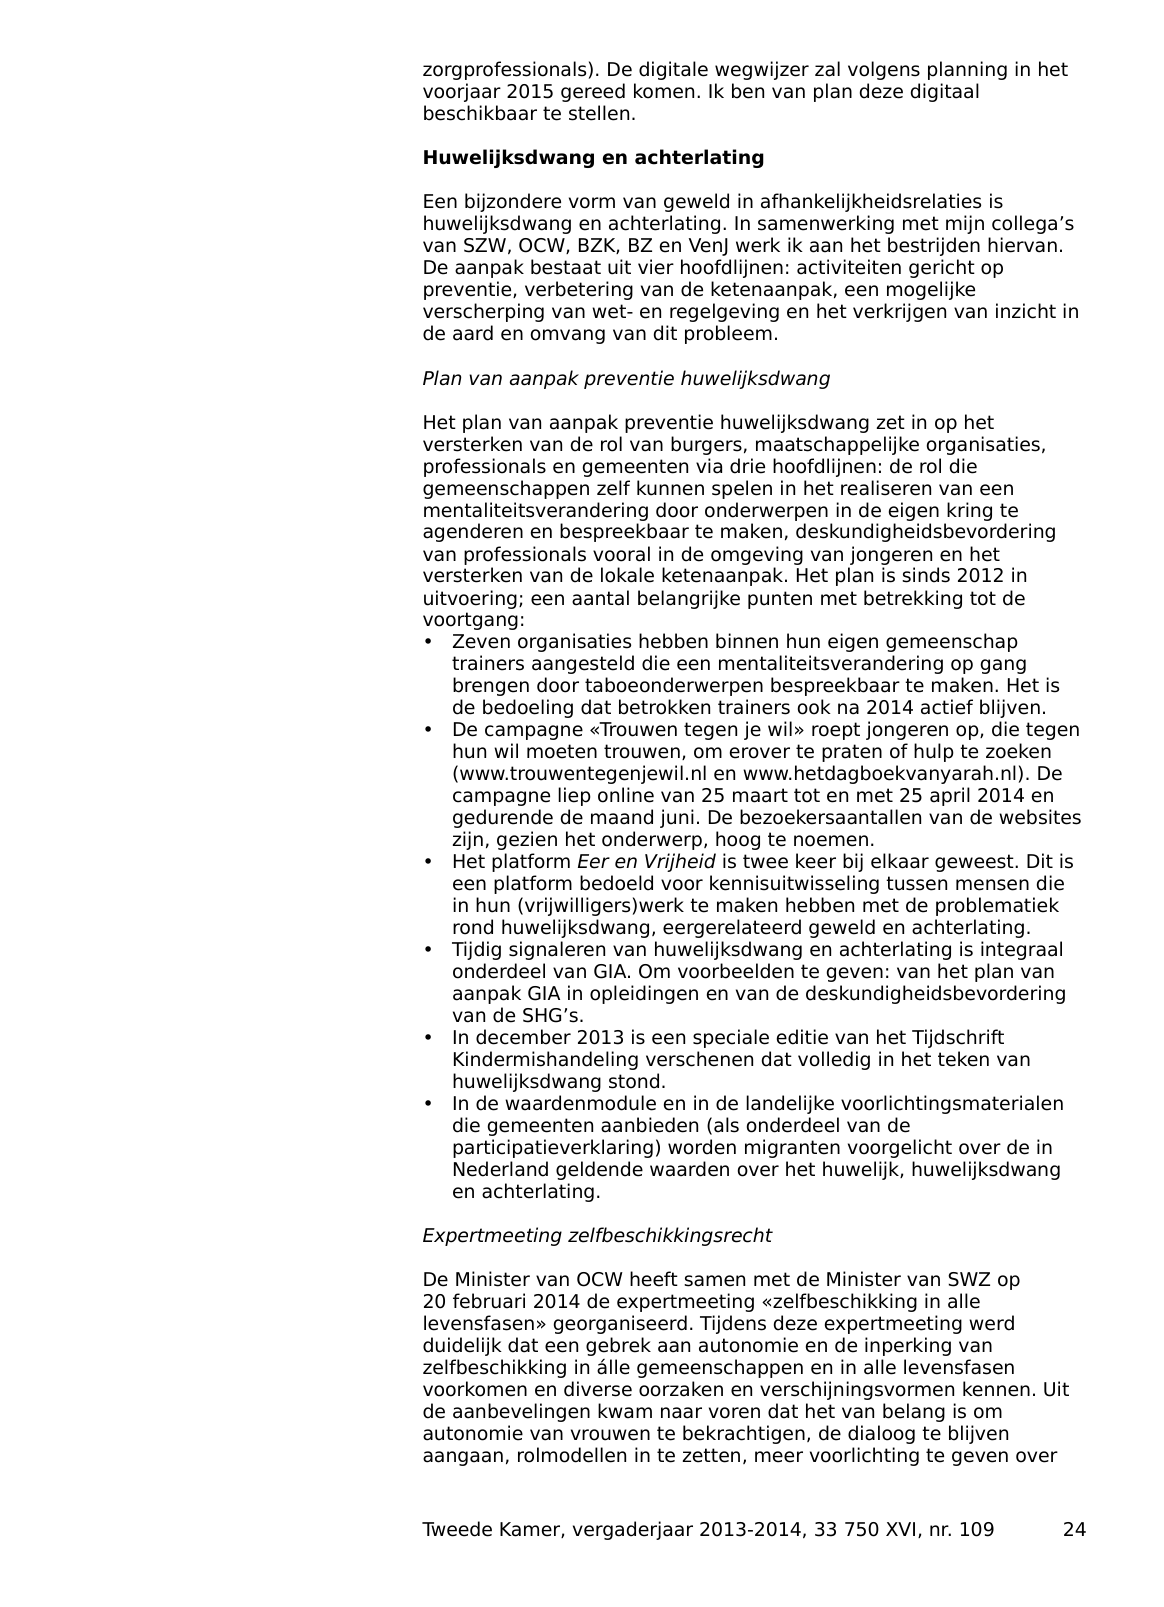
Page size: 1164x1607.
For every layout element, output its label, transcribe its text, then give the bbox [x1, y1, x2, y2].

text • Zeven organisaties hebben binnen hun eigen gemeenschap trainers aangesteld die een mentaliteitsverandering op gang brengen door taboeonderwerpen bespreekbaar te maken. Het is de bedoeling dat betrokken trainers ook na 2014 actief blijven. [422, 631, 1087, 719]
text Het plan van aanpak preventie huwelijksdwang zet in op het versterken van de rol van burgers, maatschappelijke organisaties, professionals en gemeenten via drie hoofdlijnen: de rol die gemeenschappen zelf kunnen spelen in het realiseren van een mentaliteitsverandering door onderwerpen in de eigen kring te agenderen en bespreekbaar te maken, deskundigheidsbevordering van professionals vooral in de omgeving van jongeren en het versterken van de lokale ketenaanpak. Het plan is sinds 2012 in uitvoering; een aantal belangrijke punten met betrekking tot de voortgang: [422, 412, 1087, 631]
subtitle Huwelijksdwang en achterlating [422, 147, 1087, 169]
subtitle Expertmeeting zelfbeschikkingsrecht [422, 1225, 1087, 1247]
text • Het platform Eer en Vrijheid is twee keer bij elkaar geweest. Dit is een platform bedoeld voor kennisuitwisseling tussen mensen die in hun (vrijwilligers)werk te maken hebben met de problematiek rond huwelijksdwang, eergerelateerd geweld en achterlating. [422, 851, 1087, 939]
text Een bijzondere vorm van geweld in afhankelijkheidsrelaties is huwelijksdwang en achterlating. In samenwerking met mijn collega’s van SZW, OCW, BZK, BZ en VenJ werk ik aan het bestrijden hiervan. [422, 191, 1087, 257]
text De aanpak bestaat uit vier hoofdlijnen: activiteiten gericht op preventie, verbetering van de ketenaanpak, een mogelijke verscherping van wet- en regelgeving en het verkrijgen van inzicht in de aard en omvang van dit probleem. [422, 257, 1087, 345]
text • Tijdig signaleren van huwelijksdwang en achterlating is integraal onderdeel van GIA. Om voorbeelden te geven: van het plan van aanpak GIA in opleidingen en van de deskundigheidsbevordering van de SHG’s. [422, 939, 1087, 1027]
subtitle Plan van aanpak preventie huwelijksdwang [422, 367, 1087, 389]
text zorgprofessionals). De digitale wegwijzer zal volgens planning in het voorjaar 2015 gereed komen. Ik ben van plan deze digitaal beschikbaar te stellen. [422, 59, 1087, 125]
text • De campagne «Trouwen tegen je wil» roept jongeren op, die tegen hun wil moeten trouwen, om erover te praten of hulp te zoeken (www.trouwentegenjewil.nl en www.hetdagboekvanyarah.nl). De campagne liep online van 25 maart tot en met 25 april 2014 en gedurende de maand juni. De bezoekersaantallen van de websites zijn, gezien het onderwerp, hoog te noemen. [422, 719, 1087, 851]
text De Minister van OCW heeft samen met de Minister van SWZ op 20 februari 2014 de expertmeeting «zelfbeschikking in alle levensfasen» georganiseerd. Tijdens deze expertmeeting werd duidelijk dat een gebrek aan autonomie en de inperking van zelfbeschikking in álle gemeenschappen en in alle levensfasen voorkomen en diverse oorzaken en verschijningsvormen kennen. Uit de aanbevelingen kwam naar voren dat het van belang is om autonomie van vrouwen te bekrachtigen, de dialoog te blijven aangaan, rolmodellen in te zetten, meer voorlichting te geven over [422, 1269, 1087, 1467]
text • In december 2013 is een speciale editie van het Tijdschrift Kindermishandeling verschenen dat volledig in het teken van huwelijksdwang stond. [422, 1027, 1087, 1093]
text • In de waardenmodule en in de landelijke voorlichtingsmaterialen die gemeenten aanbieden (als onderdeel van de participatieverklaring) worden migranten voorgelicht over de in Nederland geldende waarden over het huwelijk, huwelijksdwang en achterlating. [422, 1093, 1087, 1203]
